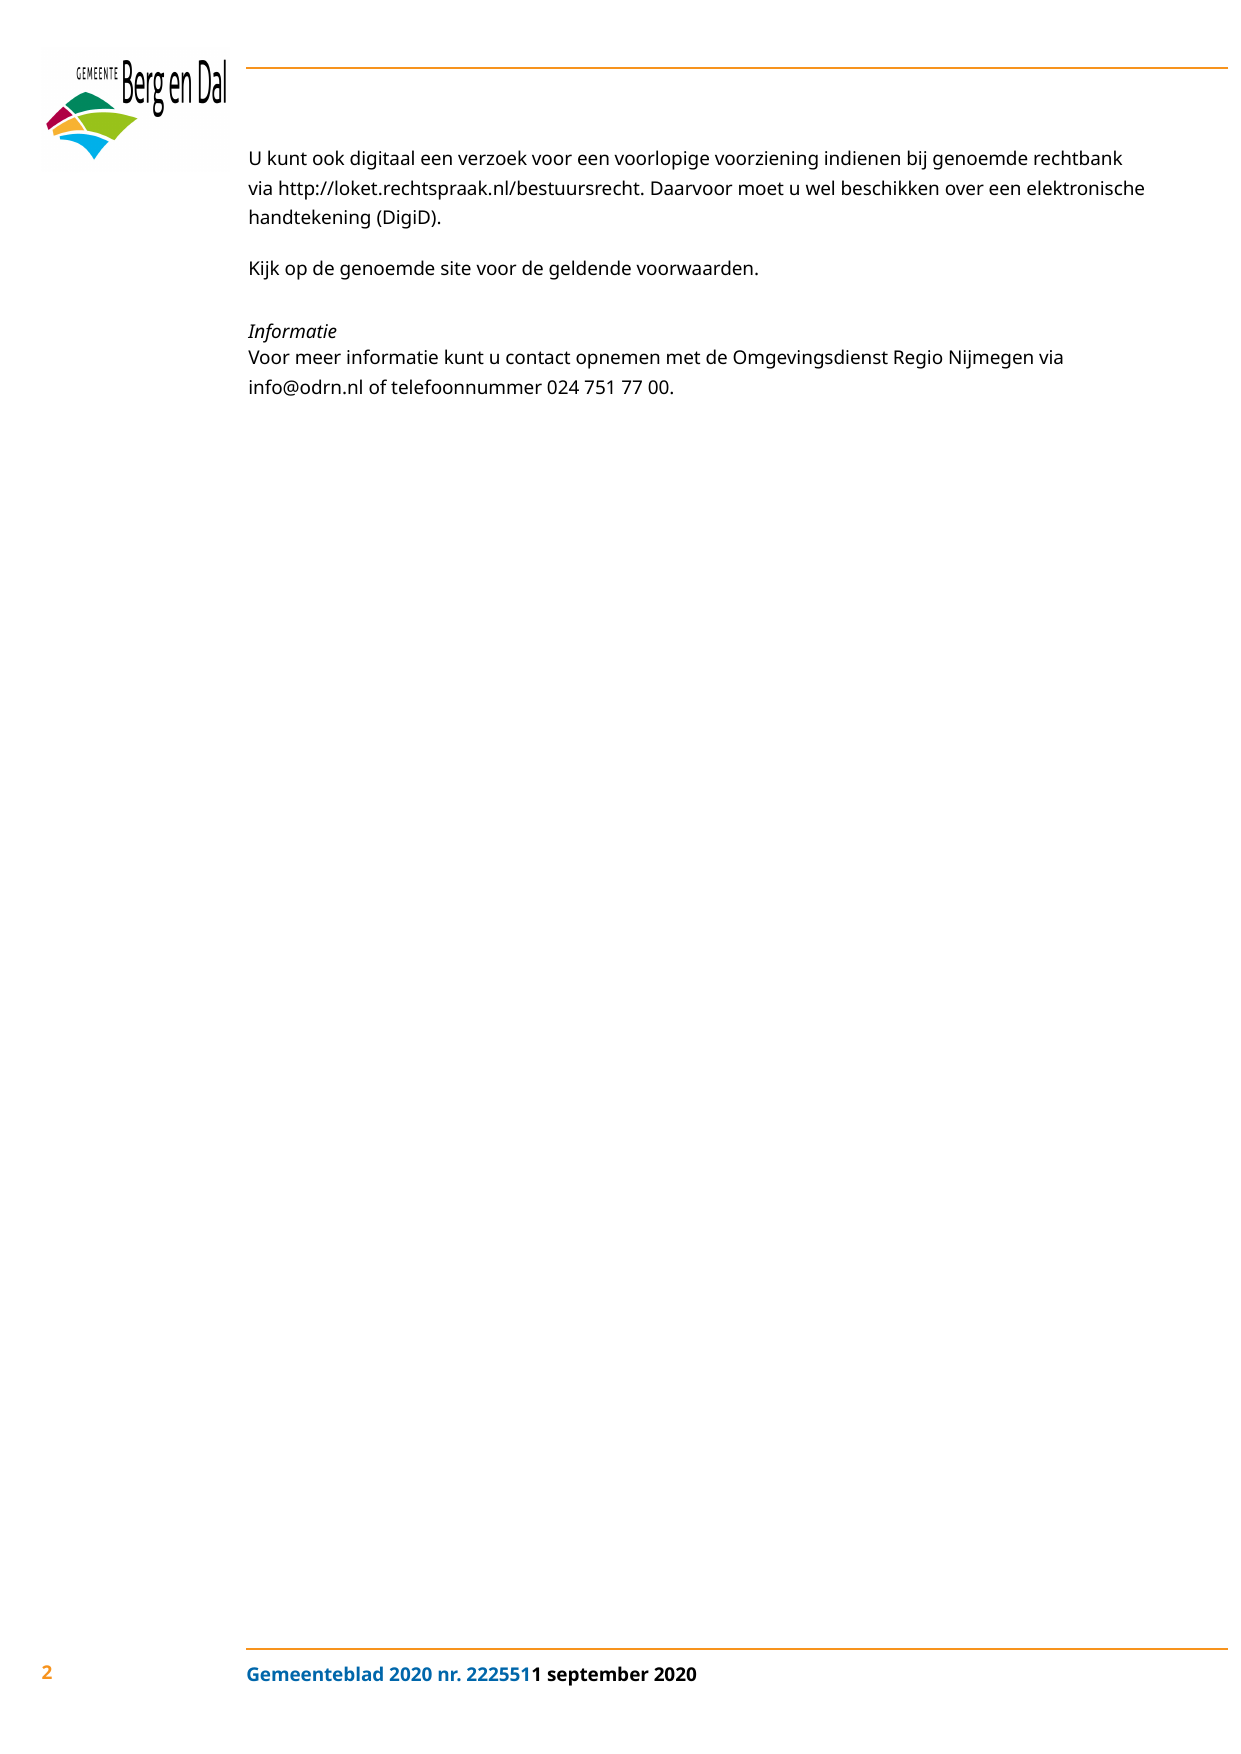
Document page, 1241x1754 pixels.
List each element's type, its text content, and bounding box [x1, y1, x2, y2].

text U kunt ook digitaal een verzoek voor een voorlopige voorziening indienen bij genoemde rechtbank via http://loket.rechtspraak.nl/bestuursrecht. Daarvoor moet u wel beschikken over een elektronische handtekening (DigiD). [248, 145, 1152, 230]
text Informatie [248, 319, 1152, 344]
picture [41, 47, 231, 172]
text Voor meer informatie kunt u contact opnemen met de Omgevingsdienst Regio Nijmegen via info@odrn.nl of telefoonnummer 024 751 77 00. [248, 344, 1152, 400]
text Kijk op de genoemde site voor de geldende voorwaarden. [248, 255, 1152, 281]
